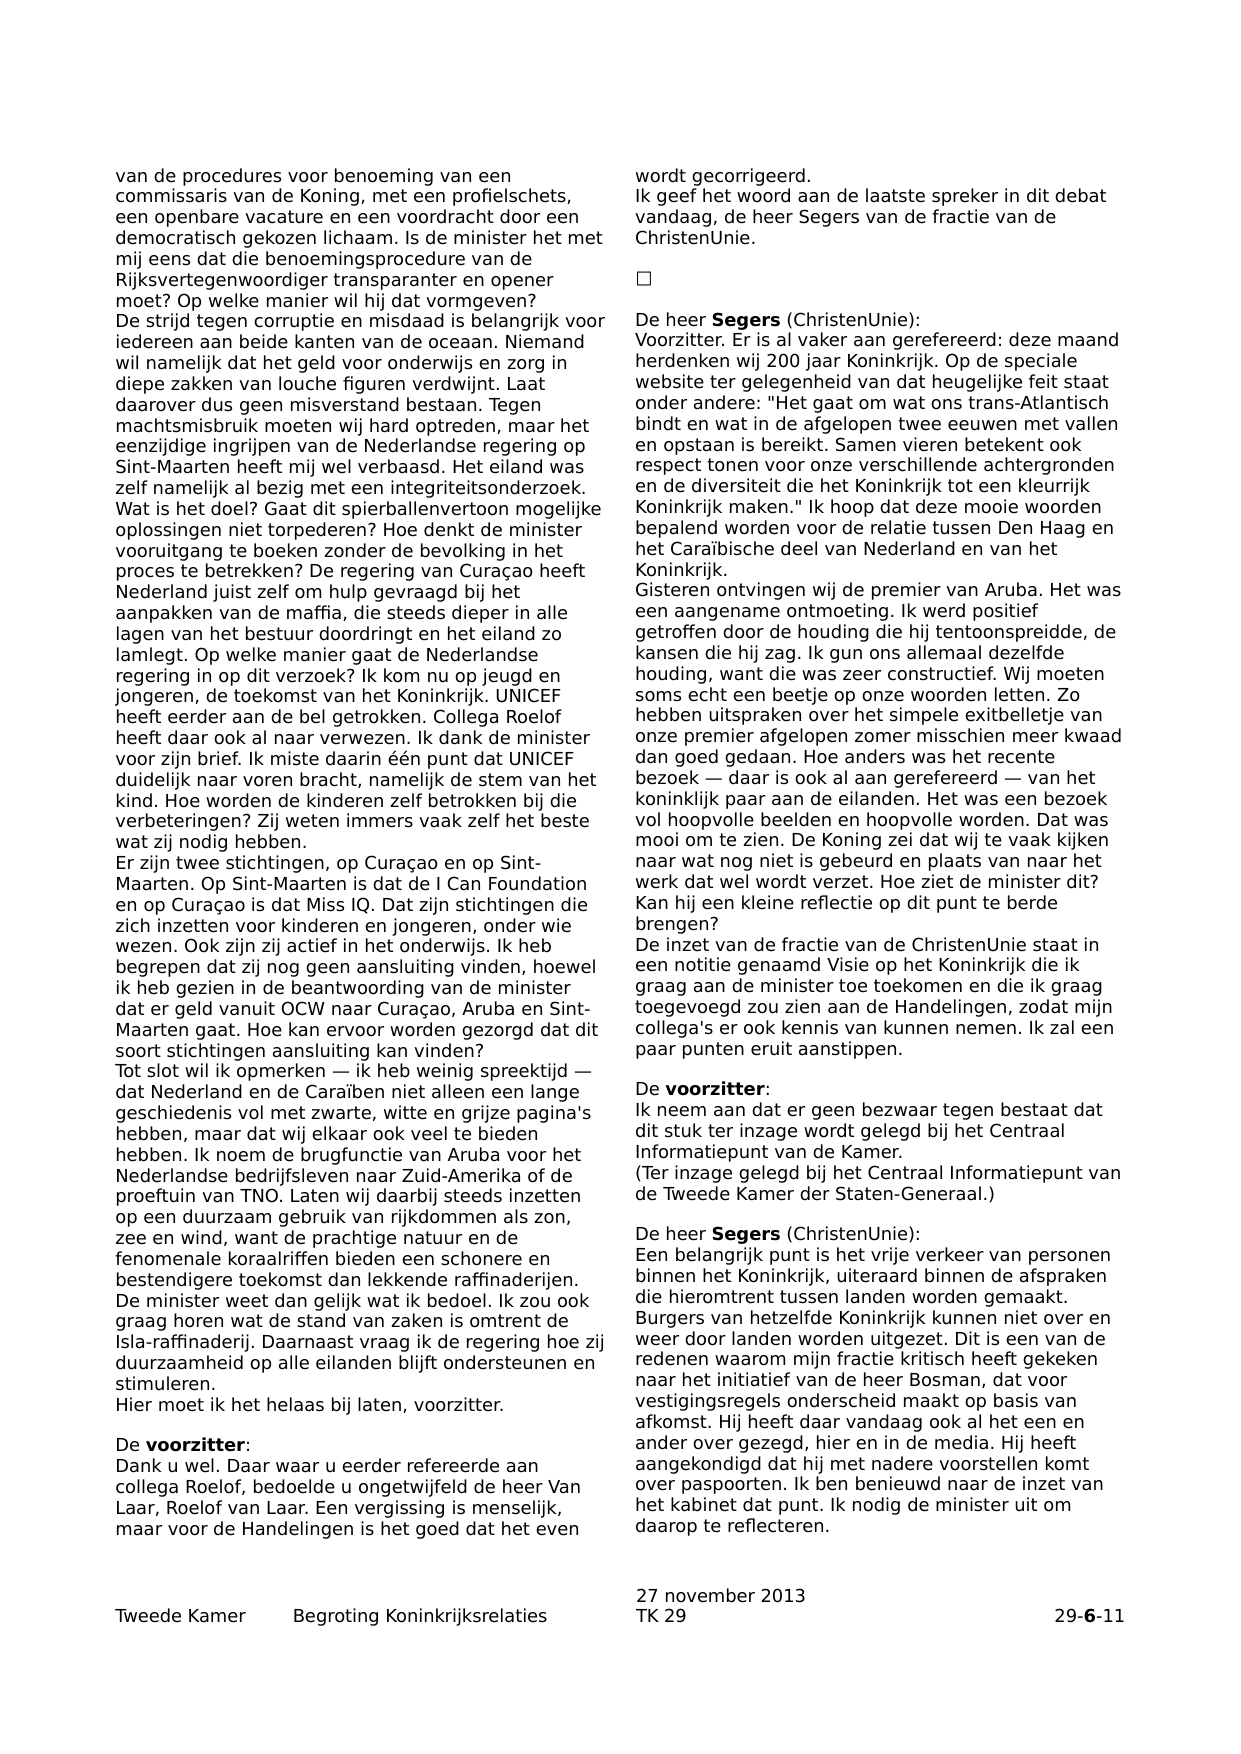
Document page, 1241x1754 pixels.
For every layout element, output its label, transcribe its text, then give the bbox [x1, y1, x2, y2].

text van de procedures voor benoeming van een commissaris van de Koning, met een profielschets, een openbare vacature en een voordracht door een democratisch gekozen lichaam. Is de minister het met mij eens dat die benoemingsprocedure van de Rijksvertegenwoordiger transparanter en opener moet? Op welke manier wil hij dat vormgeven? [115, 165, 605, 311]
text Hier moet ik het helaas bij laten, voorzitter. [115, 1394, 605, 1415]
text De strijd tegen corruptie en misdaad is belangrijk voor iedereen aan beide kanten van de oceaan. Niemand wil namelijk dat het geld voor onderwijs en zorg in diepe zakken van louche figuren verdwijnt. Laat daarover dus geen misverstand bestaan. Tegen machtsmisbruik moeten wij hard optreden, maar het eenzijdige ingrijpen van de Nederlandse regering op Sint-Maarten heeft mij wel verbaasd. Het eiland was zelf namelijk al bezig met een integriteitsonderzoek. Wat is het doel? Gaat dit spierballenvertoon mogelijke oplossingen niet torpederen? Hoe denkt de minister vooruitgang te boeken zonder de bevolking in het proces te betrekken? De regering van Curaçao heeft Nederland juist zelf om hulp gevraagd bij het aanpakken van de maffia, die steeds dieper in alle lagen van het bestuur doordringt en het eiland zo lamlegt. Op welke manier gaat de Nederlandse regering in op dit verzoek? Ik kom nu op jeugd en jongeren, de toekomst van het Koninkrijk. UNICEF heeft eerder aan de bel getrokken. Collega Roelof heeft daar ook al naar verwezen. Ik dank de minister voor zijn brief. Ik miste daarin één punt dat UNICEF duidelijk naar voren bracht, namelijk de stem van het kind. Hoe worden de kinderen zelf betrokken bij die verbeteringen? Zij weten immers vaak zelf het beste wat zij nodig hebben. [115, 311, 605, 853]
text Ik neem aan dat er geen bezwaar tegen bestaat dat dit stuk ter inzage wordt gelegd bij het Centraal Informatiepunt van de Kamer. [635, 1100, 1125, 1162]
text Er zijn twee stichtingen, op Curaçao en op Sint-Maarten. Op Sint-Maarten is dat de I Can Foundation en op Curaçao is dat Miss IQ. Dat zijn stichtingen die zich inzetten voor kinderen en jongeren, onder wie wezen. Ook zijn zij actief in het onderwijs. Ik heb begrepen dat zij nog geen aansluiting vinden, hoewel ik heb gezien in de beantwoording van de minister dat er geld vanuit OCW naar Curaçao, Aruba en Sint-Maarten gaat. Hoe kan ervoor worden gezorgd dat dit soort stichtingen aansluiting kan vinden? [115, 853, 605, 1061]
text Voorzitter. Er is al vaker aan gerefereerd: deze maand herdenken wij 200 jaar Koninkrijk. Op de speciale website ter gelegenheid van dat heugelijke feit staat onder andere: "Het gaat om wat ons trans-Atlantisch bindt en wat in de afgelopen twee eeuwen met vallen en opstaan is bereikt. Samen vieren betekent ook respect tonen voor onze verschillende achtergronden en de diversiteit die het Koninkrijk tot een kleurrijk Koninkrijk maken." Ik hoop dat deze mooie woorden bepalend worden voor de relatie tussen Den Haag en het Caraïbische deel van Nederland en van het Koninkrijk. [635, 330, 1125, 580]
text De voorzitter: [115, 1435, 605, 1456]
text ⬜ [635, 269, 1125, 289]
text Gisteren ontvingen wij de premier van Aruba. Het was een aangename ontmoeting. Ik werd positief getroffen door de houding die hij tentoonspreidde, de kansen die hij zag. Ik gun ons allemaal dezelfde houding, want die was zeer constructief. Wij moeten soms echt een beetje op onze woorden letten. Zo hebben uitspraken over het simpele exitbelletje van onze premier afgelopen zomer misschien meer kwaad dan goed gedaan. Hoe anders was het recente bezoek — daar is ook al aan gerefereerd — van het koninklijk paar aan de eilanden. Het was een bezoek vol hoopvolle beelden en hoopvolle worden. Dat was mooi om te zien. De Koning zei dat wij te vaak kijken naar wat nog niet is gebeurd en plaats van naar het werk dat wel wordt verzet. Hoe ziet de minister dit? Kan hij een kleine reflectie op dit punt te berde brengen? [635, 580, 1125, 934]
text De voorzitter: [635, 1079, 1125, 1100]
text Ik geef het woord aan de laatste spreker in dit debat vandaag, de heer Segers van de fractie van de ChristenUnie. [635, 186, 1125, 249]
text De heer Segers (ChristenUnie): [635, 1224, 1125, 1245]
text Dank u wel. Daar waar u eerder refereerde aan collega Roelof, bedoelde u ongetwijfeld de heer Van Laar, Roelof van Laar. Een vergissing is menselijk, maar voor de Handelingen is het goed dat het even [115, 1456, 605, 1539]
text De inzet van de fractie van de ChristenUnie staat in een notitie genaamd Visie op het Koninkrijk die ik graag aan de minister toe toekomen en die ik graag toegevoegd zou zien aan de Handelingen, zodat mijn collega's er ook kennis van kunnen nemen. Ik zal een paar punten eruit aanstippen. [635, 934, 1125, 1059]
text Tot slot wil ik opmerken — ik heb weinig spreektijd — dat Nederland en de Caraïben niet alleen een lange geschiedenis vol met zwarte, witte en grijze pagina's hebben, maar dat wij elkaar ook veel te bieden hebben. Ik noem de brugfunctie van Aruba voor het Nederlandse bedrijfsleven naar Zuid-Amerika of de proeftuin van TNO. Laten wij daarbij steeds inzetten op een duurzaam gebruik van rijkdommen als zon, zee en wind, want de prachtige natuur en de fenomenale koraalriffen bieden een schonere en bestendigere toekomst dan lekkende raffinaderijen. De minister weet dan gelijk wat ik bedoel. Ik zou ook graag horen wat de stand van zaken is omtrent de Isla-raffinaderij. Daarnaast vraag ik de regering hoe zij duurzaamheid op alle eilanden blijft ondersteunen en stimuleren. [115, 1061, 605, 1394]
text (Ter inzage gelegd bij het Centraal Informatiepunt van de Tweede Kamer der Staten-Generaal.) [635, 1162, 1125, 1204]
text Een belangrijk punt is het vrije verkeer van personen binnen het Koninkrijk, uiteraard binnen de afspraken die hieromtrent tussen landen worden gemaakt. Burgers van hetzelfde Koninkrijk kunnen niet over en weer door landen worden uitgezet. Dit is een van de redenen waarom mijn fractie kritisch heeft gekeken naar het initiatief van de heer Bosman, dat voor vestigingsregels onderscheid maakt op basis van afkomst. Hij heeft daar vandaag ook al het een en ander over gezegd, hier en in de media. Hij heeft aangekondigd dat hij met nadere voorstellen komt over paspoorten. Ik ben benieuwd naar de inzet van het kabinet dat punt. Ik nodig de minister uit om daarop te reflecteren. [635, 1245, 1125, 1537]
text De heer Segers (ChristenUnie): [635, 309, 1125, 330]
text wordt gecorrigeerd. [635, 165, 1125, 186]
